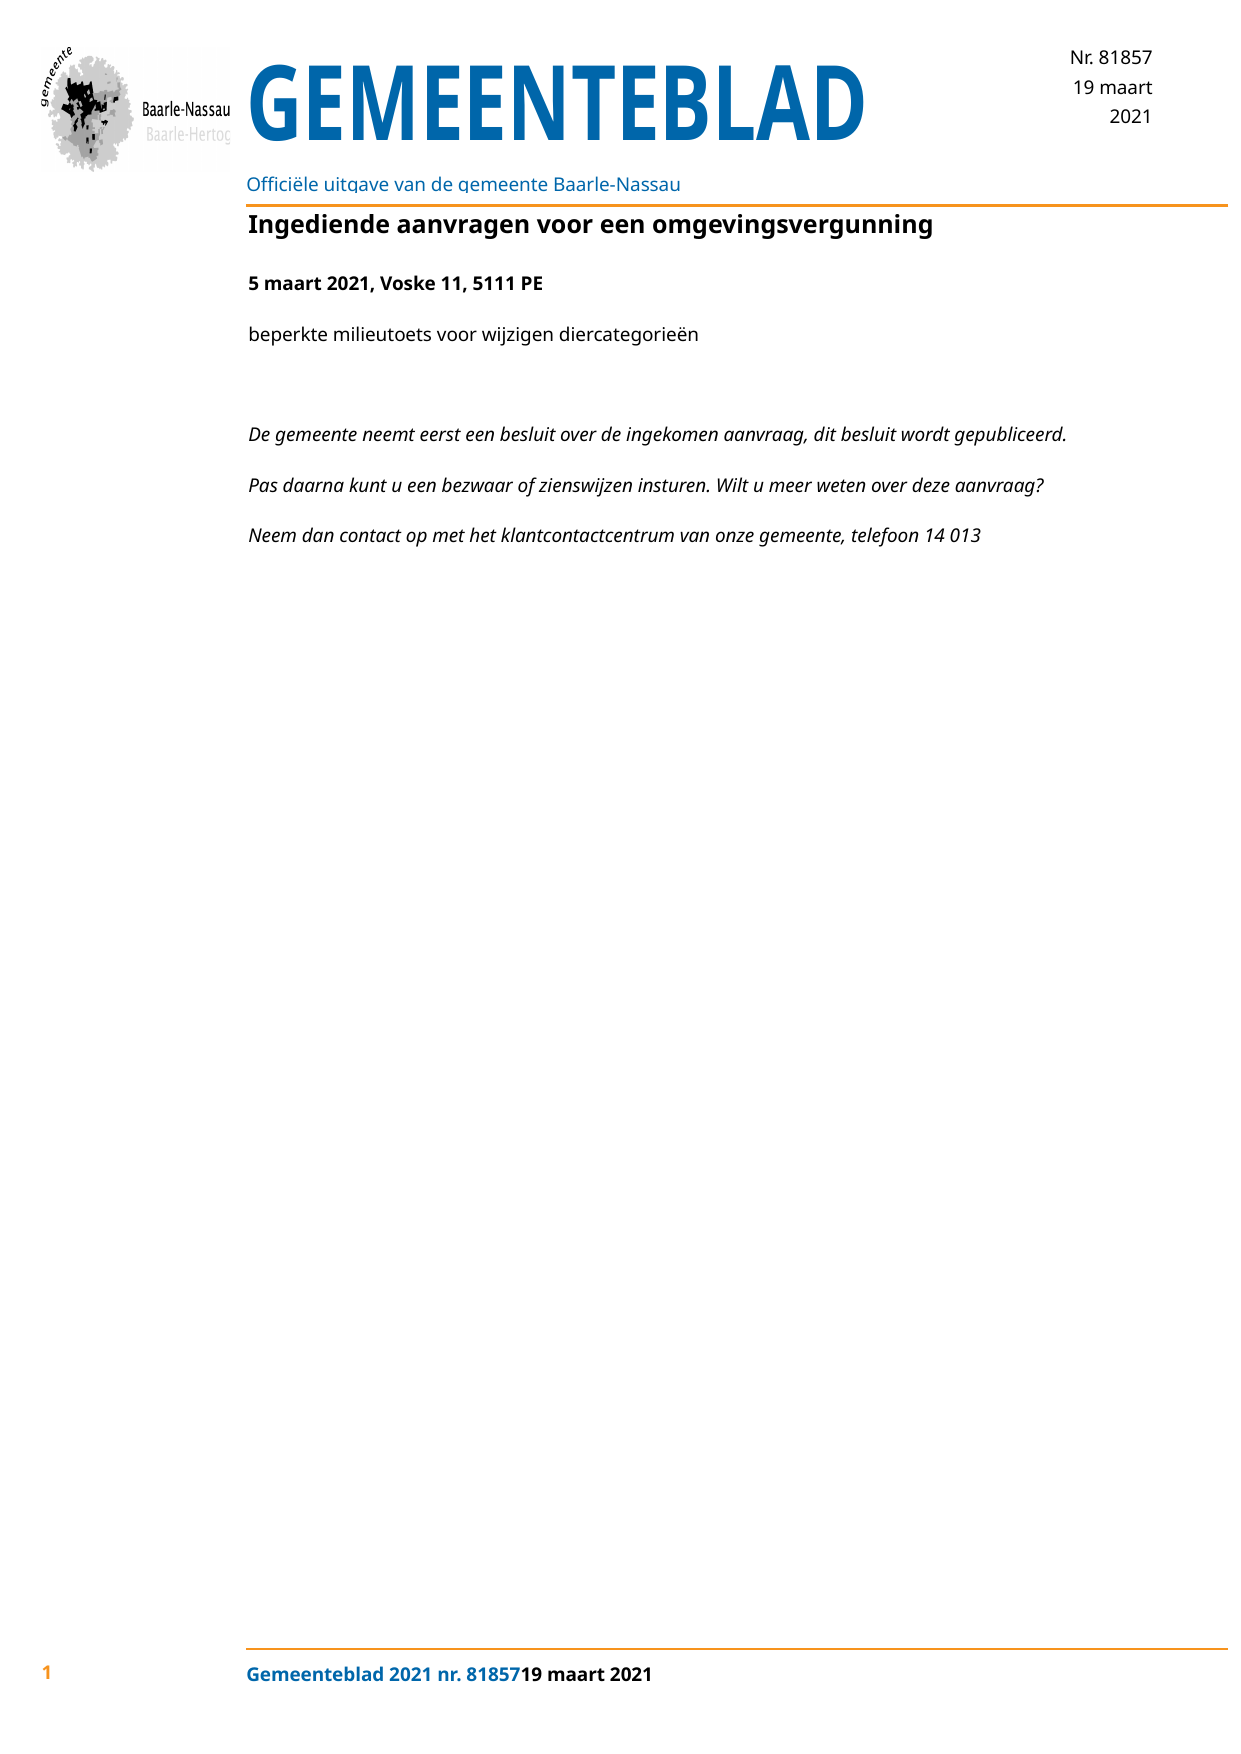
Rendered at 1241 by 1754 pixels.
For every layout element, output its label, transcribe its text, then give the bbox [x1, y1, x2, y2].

text De gemeente neemt eerst een besluit over de ingekomen aanvraag, dit besluit wordt gepubliceerd. [248, 422, 1152, 447]
text Pas daarna kunt u een bezwaar of zienswijzen insturen. Wilt u meer weten over deze aanvraag? [248, 472, 1152, 498]
text beperkte milieutoets voor wijzigen diercategorieën [248, 321, 1152, 346]
text Ingediende aanvragen voor een omgevingsvergunning [248, 207, 1152, 241]
text Neem dan contact op met het klantcontactcentrum van onze gemeente, telefoon 14 013 [248, 522, 1152, 548]
text 5 maart 2021, Voske 11, 5111 PE [248, 270, 1152, 296]
picture [41, 47, 231, 172]
